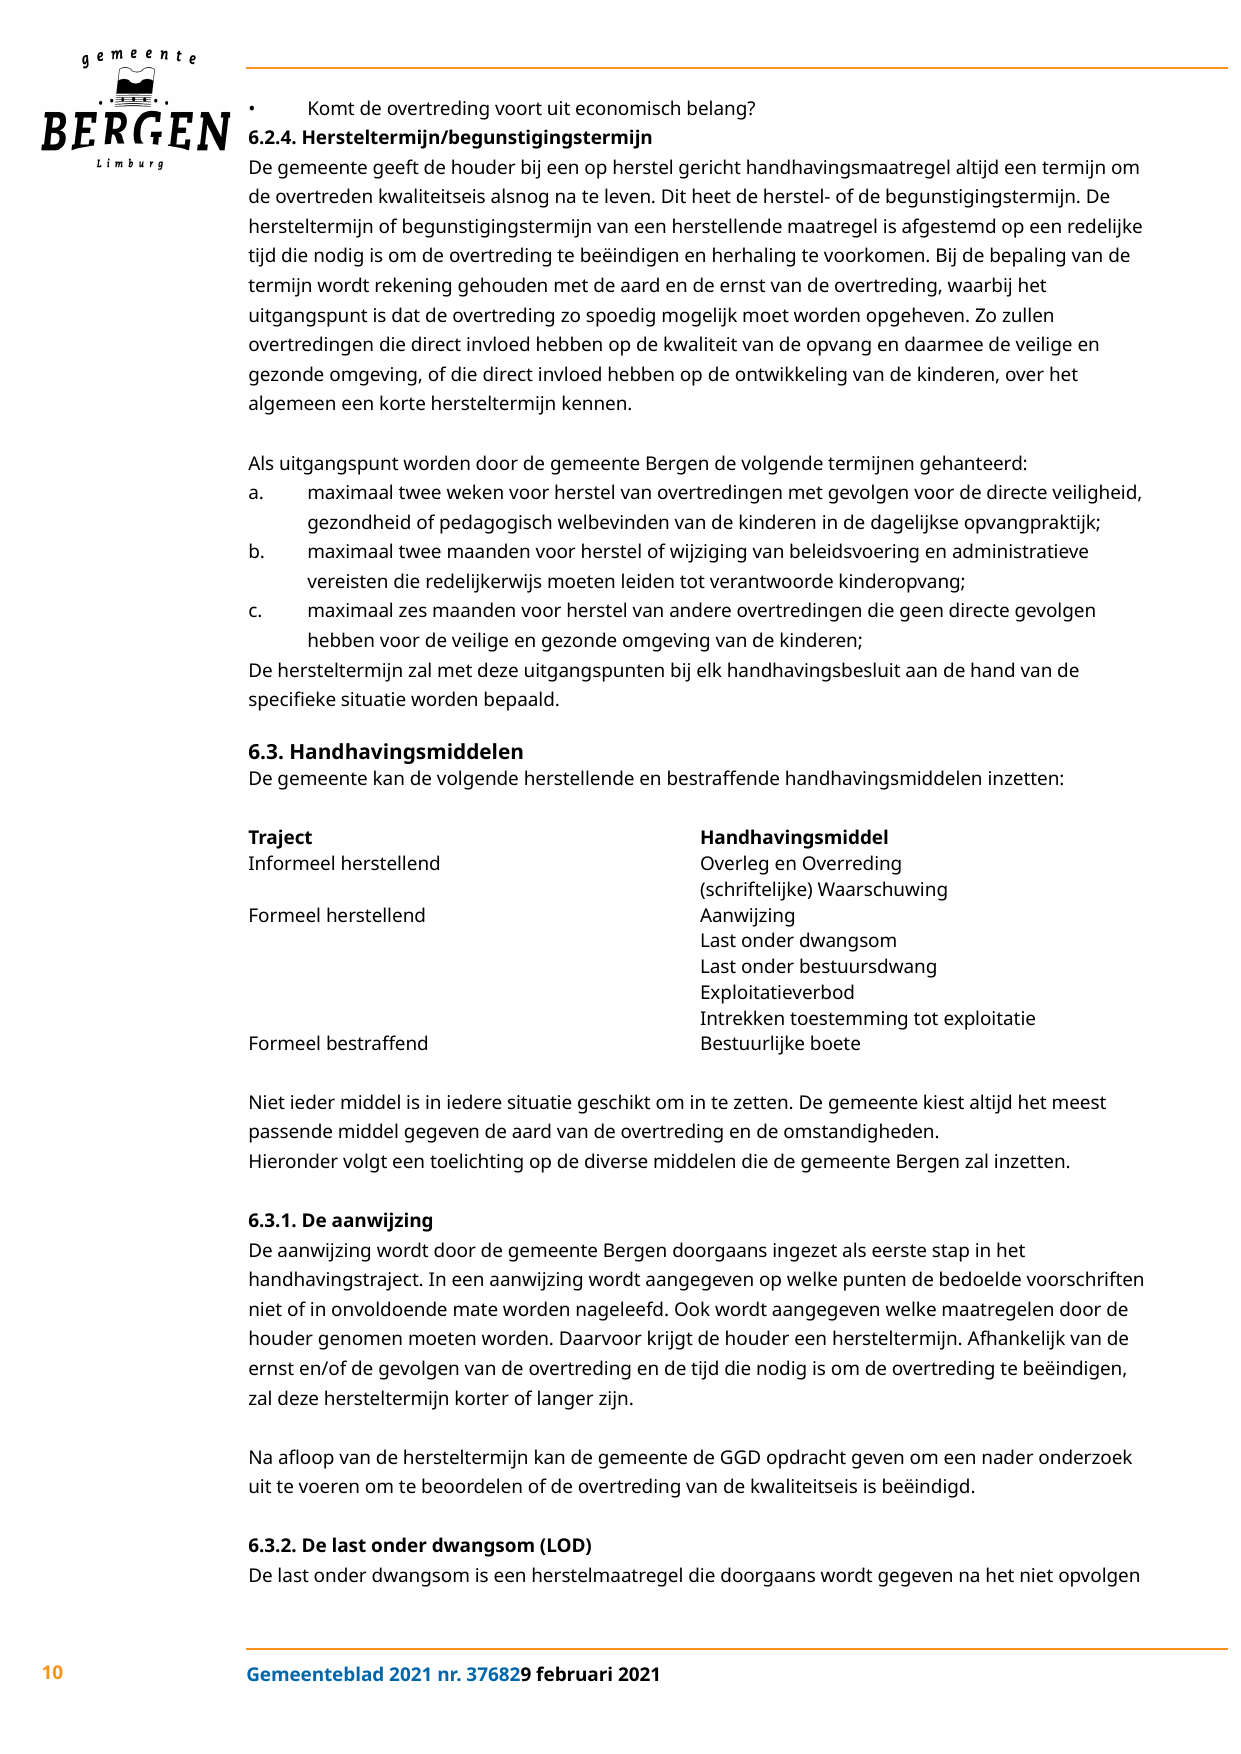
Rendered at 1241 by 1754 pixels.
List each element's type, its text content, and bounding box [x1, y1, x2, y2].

text Als uitgangspunt worden door de gemeente Bergen de volgende termijnen gehanteerd: [248, 450, 1152, 476]
table_header Traject [248, 825, 700, 850]
table_cell Last onder dwangsom [700, 928, 1152, 953]
list Komt de overtreding voort uit economisch belang? [248, 95, 1152, 121]
list maximaal zes maanden voor herstel van andere overtredingen die geen directe gevolgen hebben voor de veilige en gezonde omgeving van de kinderen; [248, 598, 1152, 653]
text De gemeente geeft de houder bij een op herstel gericht handhavingsmaatregel altijd een termijn om de overtreden kwaliteitseis alsnog na te leven. Dit heet de herstel- of de begunstigingstermijn. De hersteltermijn of begunstigingstermijn van een herstellende maatregel is afgestemd op een redelijke tijd die nodig is om de overtreding te beëindigen en herhaling te voorkomen. Bij de bepaling van de termijn wordt rekening gehouden met de aard en de ernst van de overtreding, waarbij het uitgangspunt is dat de overtreding zo spoedig mogelijk moet worden opgeheven. Zo zullen overtredingen die direct invloed hebben op de kwaliteit van de opvang en daarmee de veilige en gezonde omgeving, of die direct invloed hebben op de ontwikkeling van de kinderen, over het algemeen een korte hersteltermijn kennen. [248, 154, 1152, 416]
table_cell Overleg en Overreding [700, 850, 1152, 876]
table_cell Formeel herstellend [248, 902, 700, 1030]
text 6.3. Handhavingsmiddelen [248, 737, 1152, 765]
text 6.2.4. Hersteltermijn/begunstigingstermijn [248, 124, 1152, 150]
text De aanwijzing wordt door de gemeente Bergen doorgaans ingezet als eerste stap in het handhavingstraject. In een aanwijzing wordt aangegeven op welke punten de bedoelde voorschriften niet of in onvoldoende mate worden nageleefd. Ook wordt aangegeven welke maatregelen door de houder genomen moeten worden. Daarvoor krijgt de houder een hersteltermijn. Afhankelijk van de ernst en/of de gevolgen van de overtreding en de tijd die nodig is om de overtreding te beëindigen, zal deze hersteltermijn korter of langer zijn. [248, 1237, 1152, 1411]
text Na afloop van de hersteltermijn kan de gemeente de GGD opdracht geven om een nader onderzoek uit te voeren om te beoordelen of de overtreding van de kwaliteitseis is beëindigd. [248, 1444, 1152, 1499]
table_cell Last onder bestuursdwang [700, 953, 1152, 979]
table_cell Informeel herstellend [248, 850, 700, 902]
text De last onder dwangsom is een herstelmaatregel die doorgaans wordt gegeven na het niet opvolgen [248, 1562, 1152, 1588]
table_header Handhavingsmiddel [700, 825, 1152, 850]
text De hersteltermijn zal met deze uitgangspunten bij elk handhavingsbesluit aan de hand van de specifieke situatie worden bepaald. [248, 657, 1152, 712]
table_cell Intrekken toestemming tot exploitatie [700, 1005, 1152, 1030]
text Niet ieder middel is in iedere situatie geschikt om in te zetten. De gemeente kiest altijd het meest passende middel gegeven de aard van de overtreding en de omstandigheden. [248, 1089, 1152, 1144]
table_cell (schriftelijke) Waarschuwing [700, 876, 1152, 902]
table_cell Exploitatieverbod [700, 979, 1152, 1005]
table_cell Aanwijzing [700, 902, 1152, 927]
text De gemeente kan de volgende herstellende en bestraffende handhavingsmiddelen inzetten: [248, 765, 1152, 791]
table_cell Bestuurlijke boete [700, 1030, 1152, 1056]
table_cell Formeel bestraffend [248, 1030, 700, 1056]
text 6.3.1. De aanwijzing [248, 1207, 1152, 1233]
list maximaal twee weken voor herstel van overtredingen met gevolgen voor de directe veiligheid, gezondheid of pedagogisch welbevinden van de kinderen in de dagelijkse opvangpraktijk; [248, 479, 1152, 535]
list maximaal twee maanden voor herstel of wijziging van beleidsvoering en administratieve vereisten die redelijkerwijs moeten leiden tot verantwoorde kinderopvang; [248, 538, 1152, 594]
picture [41, 47, 231, 172]
text 6.3.2. De last onder dwangsom (LOD) [248, 1533, 1152, 1558]
text Hieronder volgt een toelichting op de diverse middelen die de gemeente Bergen zal inzetten. [248, 1148, 1152, 1174]
